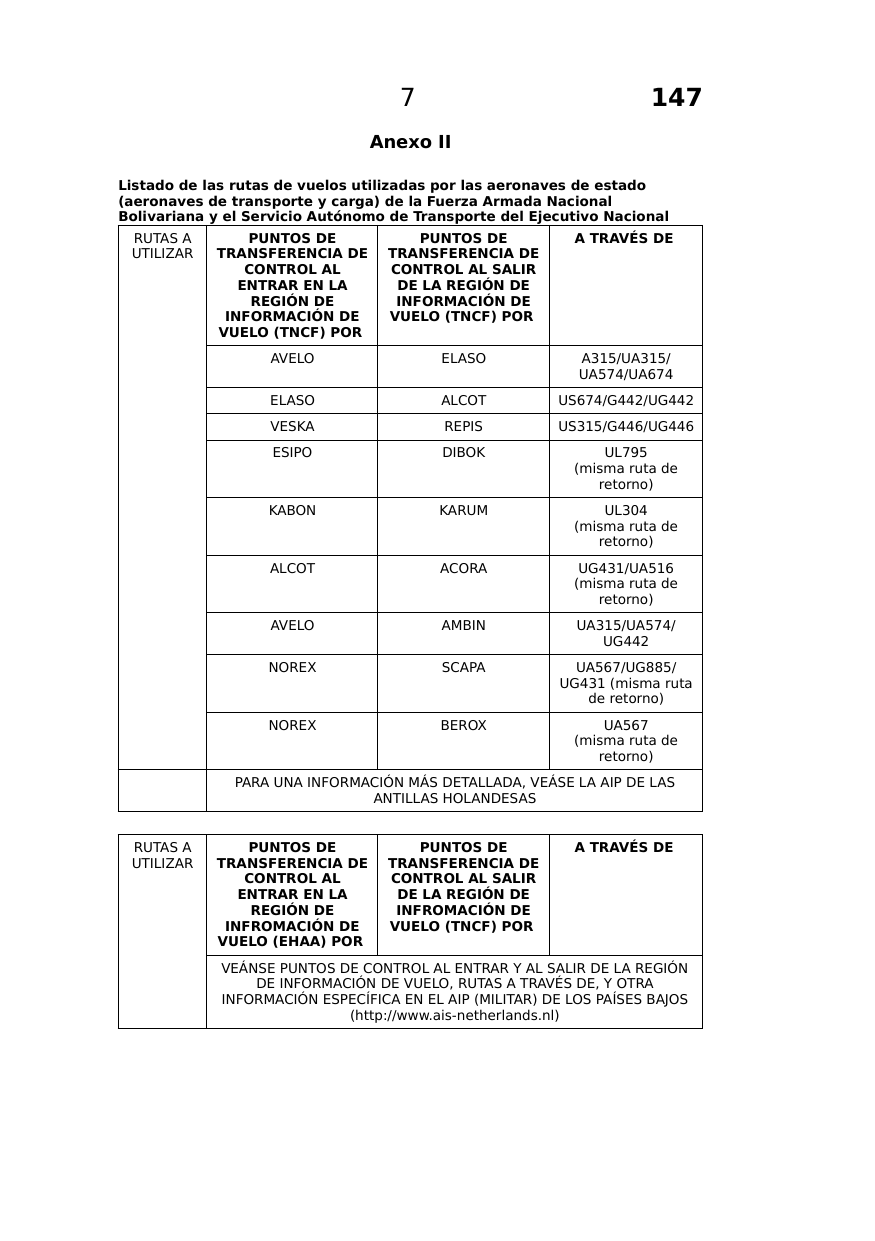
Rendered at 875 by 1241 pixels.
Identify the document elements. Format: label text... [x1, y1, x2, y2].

table_cell PUNTOS DE TRANSFERENCIA DE CONTROL AL SALIR DE LA REGIÓN DE INFORMACIÓN DE VUELO (TNCF) POR [378, 226, 549, 345]
table_cell VESKA [207, 414, 377, 439]
table_cell NOREX [207, 655, 377, 712]
table_cell ACORA [378, 556, 549, 612]
table_cell SCAPA [378, 655, 549, 712]
table_cell BEROX [378, 713, 549, 769]
table_cell UL304 (misma ruta de retorno) [550, 498, 702, 555]
table_cell PUNTOS DE TRANSFERENCIA DE CONTROL AL ENTRAR EN LA REGIÓN DE INFORMACIÓN DE VUELO (TNCF) POR [207, 226, 377, 345]
table_cell UA567 (misma ruta de retorno) [550, 713, 702, 769]
table_cell KABON [207, 498, 377, 555]
table_cell US315/G446/UG446 [550, 414, 702, 439]
table_cell ALCOT [207, 556, 377, 612]
table_cell US674/G442/UG442 [550, 388, 702, 413]
table_header PUNTOS DE TRANSFERENCIA DE CONTROL AL ENTRAR EN LA REGIÓN DE INFROMACIÓN DE VUELO (EHAA) POR [207, 835, 377, 955]
table_cell VEÁNSE PUNTOS DE CONTROL AL ENTRAR Y AL SALIR DE LA REGIÓN DE INFORMACIÓN DE VUELO, RUTAS A TRAVÉS DE, Y OTRA INFORMACIÓN ESPECÍFICA EN EL AIP (MILITAR) DE LOS PAÍSES BAJOS (http://www.ais-netherlands.nl) [207, 956, 702, 1028]
table_cell ELASO [378, 346, 549, 387]
table_cell A315/UA315/UA574/UA674 [550, 346, 702, 387]
table_cell PARA UNA INFORMACIÓN MÁS DETALLADA, VEÁSE LA AIP DE LAS ANTILLAS HOLANDESAS [207, 770, 702, 811]
table_cell [119, 770, 206, 811]
subtitle Anexo II [118, 132, 703, 153]
table_cell RUTAS A UTILIZAR [119, 226, 206, 769]
table_cell NOREX [207, 713, 377, 769]
table_cell AVELO [207, 613, 377, 654]
table_cell ALCOT [378, 388, 549, 413]
table_header RUTAS A UTILIZAR [119, 835, 206, 1028]
table_cell A TRAVÉS DE [550, 226, 702, 345]
table_cell AMBIN [378, 613, 549, 654]
table_cell AVELO [207, 346, 377, 387]
table_cell UL795 (misma ruta de retorno) [550, 441, 702, 497]
table_cell UA567/UG885/UG431 (misma ruta de retorno) [550, 655, 702, 712]
table_cell UG431/UA516 (misma ruta de retorno) [550, 556, 702, 612]
table_cell ESIPO [207, 441, 377, 497]
table_cell REPIS [378, 414, 549, 439]
table_cell ELASO [207, 388, 377, 413]
table_cell KARUM [378, 498, 549, 555]
table_cell UA315/UA574/UG442 [550, 613, 702, 654]
table_cell DIBOK [378, 441, 549, 497]
table_header Listado de las rutas de vuelos utilizadas por las aeronaves de estado (aeronaves de transporte y carga) de la Fuerza Armada Nacional Bolivariana y el Servicio Autónomo de Transporte del Ejecutivo Nacional [118, 178, 703, 225]
table_header PUNTOS DE TRANSFERENCIA DE CONTROL AL SALIR DE LA REGIÓN DE INFROMACIÓN DE VUELO (TNCF) POR [378, 835, 549, 955]
table_header A TRAVÉS DE [550, 835, 702, 955]
